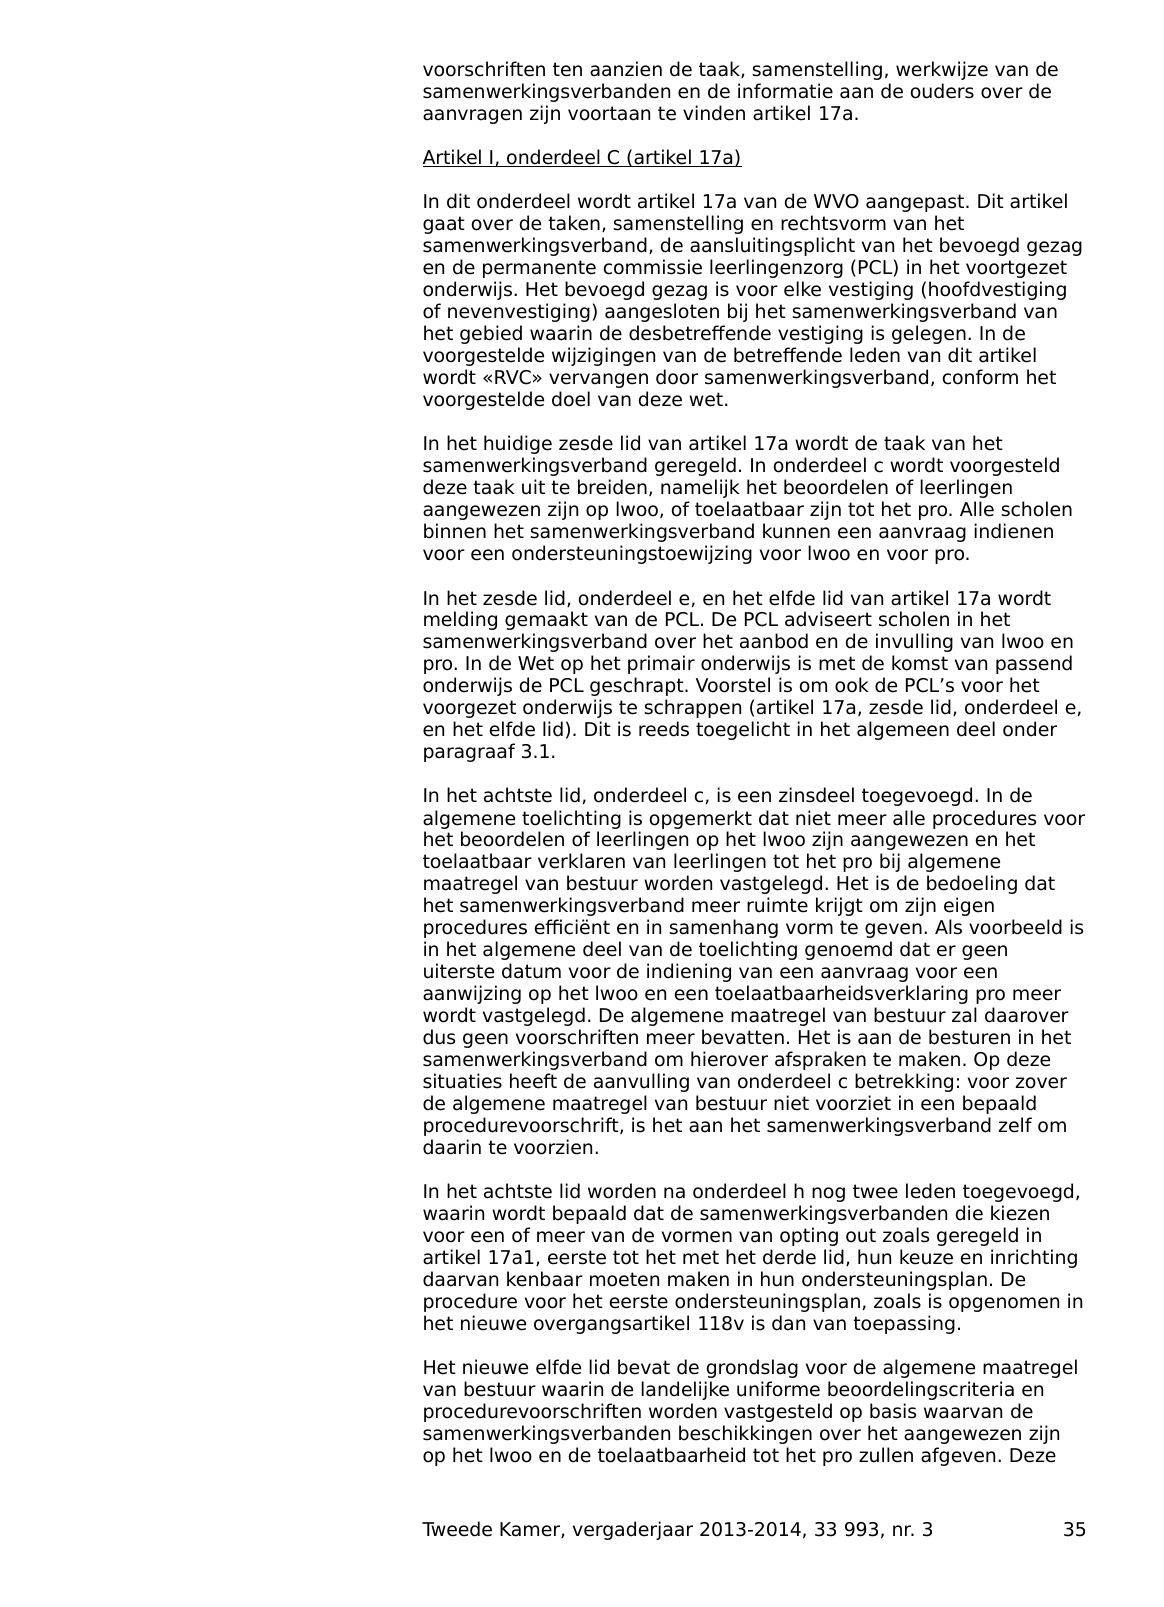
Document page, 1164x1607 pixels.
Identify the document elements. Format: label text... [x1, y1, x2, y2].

text Het nieuwe elfde lid bevat de grondslag voor de algemene maatregel van bestuur waarin de landelijke uniforme beoordelingscriteria en procedurevoorschriften worden vastgesteld op basis waarvan de samenwerkingsverbanden beschikkingen over het aangewezen zijn op het lwoo en de toelaatbaarheid tot het pro zullen afgeven. Deze [422, 1357, 1087, 1467]
text In het huidige zesde lid van artikel 17a wordt de taak van het samenwerkingsverband geregeld. In onderdeel c wordt voorgesteld deze taak uit te breiden, namelijk het beoordelen of leerlingen aangewezen zijn op lwoo, of toelaatbaar zijn tot het pro. Alle scholen binnen het samenwerkingsverband kunnen een aanvraag indienen voor een ondersteuningstoewijzing voor lwoo en voor pro. [422, 433, 1087, 565]
text In het zesde lid, onderdeel e, en het elfde lid van artikel 17a wordt melding gemaakt van de PCL. De PCL adviseert scholen in het samenwerkingsverband over het aanbod en de invulling van lwoo en pro. In de Wet op het primair onderwijs is met de komst van passend onderwijs de PCL geschrapt. Voorstel is om ook de PCL’s voor het voorgezet onderwijs te schrappen (artikel 17a, zesde lid, onderdeel e, en het elfde lid). Dit is reeds toegelicht in het algemeen deel onder paragraaf 3.1. [422, 587, 1087, 763]
subtitle Artikel I, onderdeel C (artikel 17a) [422, 147, 1087, 169]
text In het achtste lid, onderdeel c, is een zinsdeel toegevoegd. In de algemene toelichting is opgemerkt dat niet meer alle procedures voor het beoordelen of leerlingen op het lwoo zijn aangewezen en het toelaatbaar verklaren van leerlingen tot het pro bij algemene maatregel van bestuur worden vastgelegd. Het is de bedoeling dat het samenwerkingsverband meer ruimte krijgt om zijn eigen procedures efficiënt en in samenhang vorm te geven. Als voorbeeld is in het algemene deel van de toelichting genoemd dat er geen uiterste datum voor de indiening van een aanvraag voor een aanwijzing op het lwoo en een toelaatbaarheidsverklaring pro meer wordt vastgelegd. De algemene maatregel van bestuur zal daarover dus geen voorschriften meer bevatten. Het is aan de besturen in het samenwerkingsverband om hierover afspraken te maken. Op deze situaties heeft de aanvulling van onderdeel c betrekking: voor zover de algemene maatregel van bestuur niet voorziet in een bepaald procedurevoorschrift, is het aan het samenwerkingsverband zelf om daarin te voorzien. [422, 785, 1087, 1159]
text In dit onderdeel wordt artikel 17a van de WVO aangepast. Dit artikel gaat over de taken, samenstelling en rechtsvorm van het samenwerkingsverband, de aansluitingsplicht van het bevoegd gezag en de permanente commissie leerlingenzorg (PCL) in het voortgezet onderwijs. Het bevoegd gezag is voor elke vestiging (hoofdvestiging of nevenvestiging) aangesloten bij het samenwerkingsverband van het gebied waarin de desbetreffende vestiging is gelegen. In de voorgestelde wijzigingen van de betreffende leden van dit artikel wordt «RVC» vervangen door samenwerkingsverband, conform het voorgestelde doel van deze wet. [422, 191, 1087, 411]
text In het achtste lid worden na onderdeel h nog twee leden toegevoegd, waarin wordt bepaald dat de samenwerkingsverbanden die kiezen voor een of meer van de vormen van opting out zoals geregeld in artikel 17a1, eerste tot het met het derde lid, hun keuze en inrichting daarvan kenbaar moeten maken in hun ondersteuningsplan. De procedure voor het eerste ondersteuningsplan, zoals is opgenomen in het nieuwe overgangsartikel 118v is dan van toepassing. [422, 1181, 1087, 1335]
text voorschriften ten aanzien de taak, samenstelling, werkwijze van de samenwerkingsverbanden en de informatie aan de ouders over de aanvragen zijn voortaan te vinden artikel 17a. [422, 59, 1087, 125]
